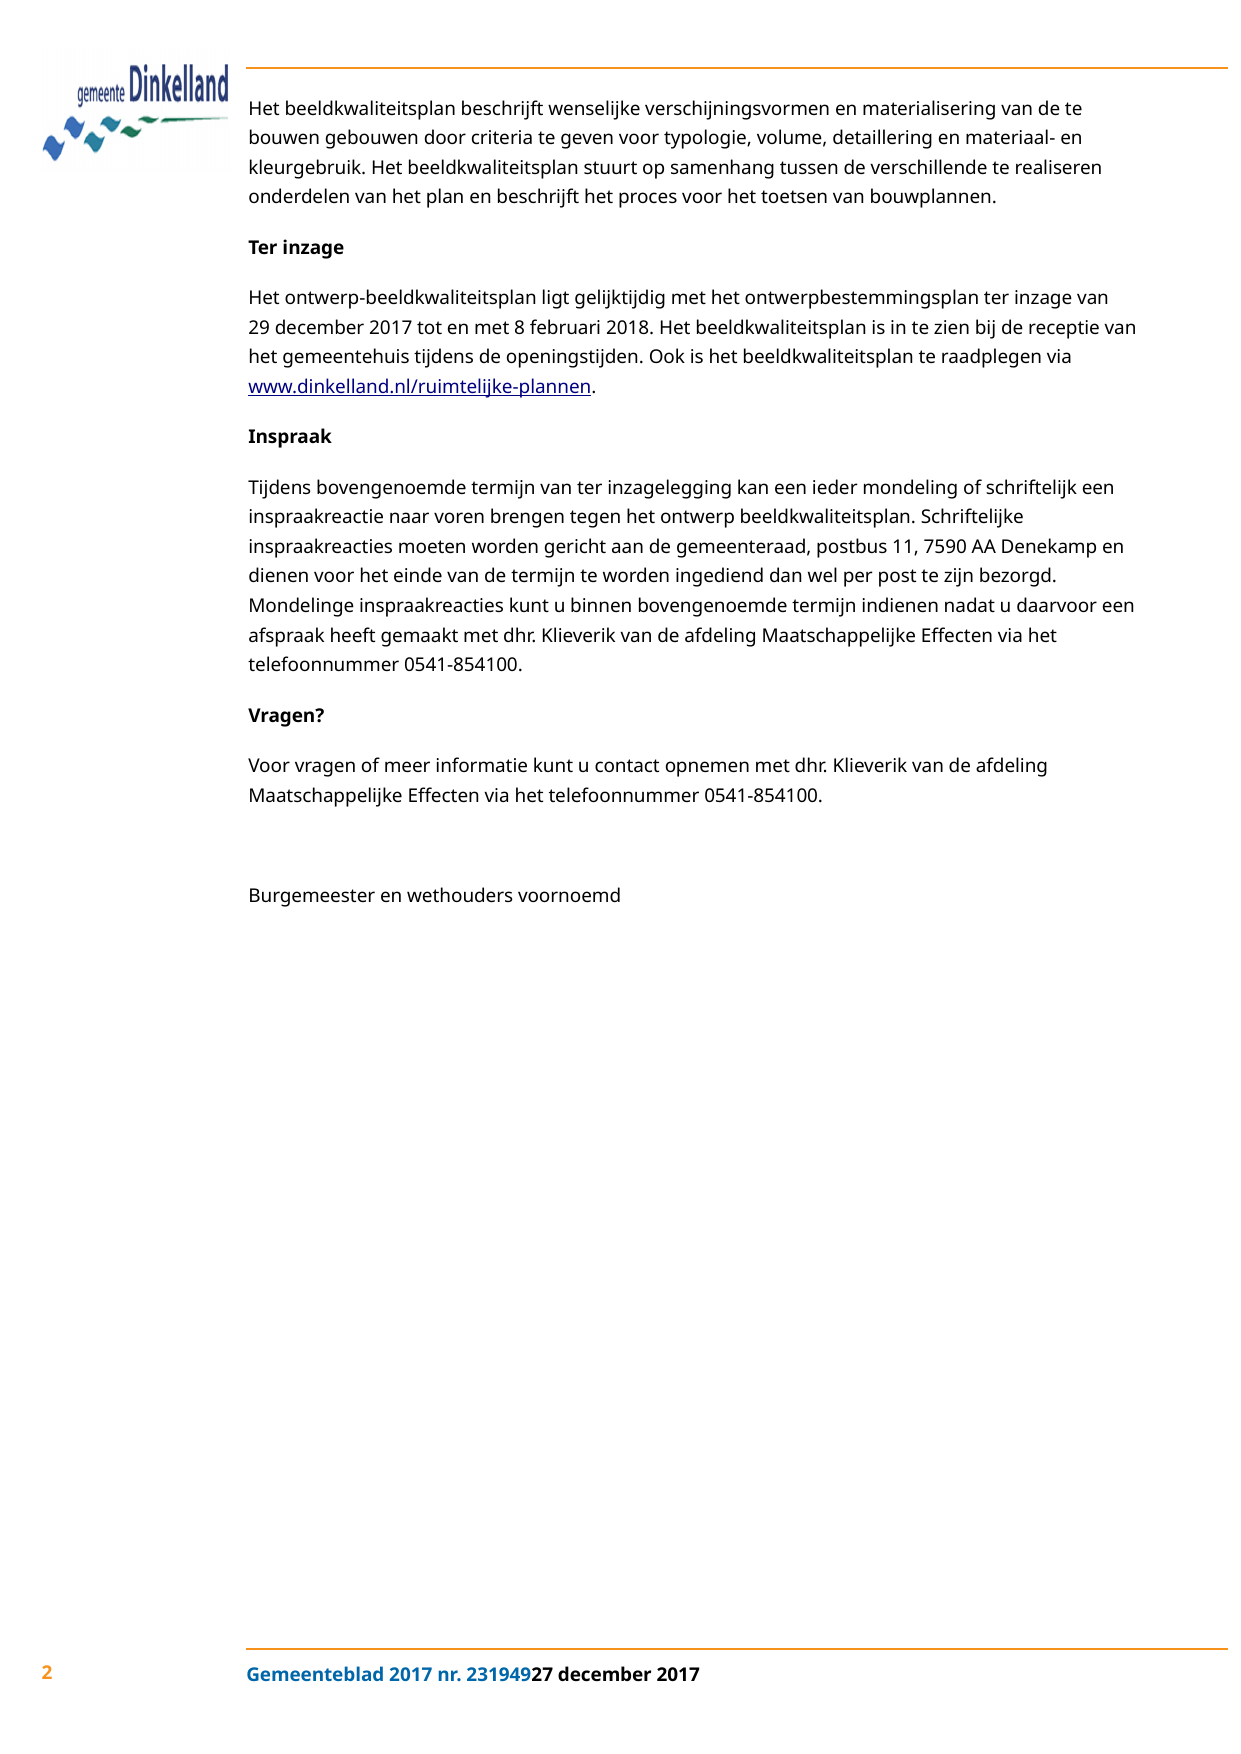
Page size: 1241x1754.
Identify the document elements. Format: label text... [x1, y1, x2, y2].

text Vragen? [248, 702, 1152, 728]
text Inspraak [248, 423, 1152, 449]
text Tijdens bovengenoemde termijn van ter inzagelegging kan een ieder mondeling of schriftelijk een inspraakreactie naar voren brengen tegen het ontwerp beeldkwaliteitsplan. Schriftelijke inspraakreacties moeten worden gericht aan de gemeenteraad, postbus 11, 7590 AA Denekamp en dienen voor het einde van de termijn te worden ingediend dan wel per post te zijn bezorgd. Mondelinge inspraakreacties kunt u binnen bovengenoemde termijn indienen nadat u daarvoor een afspraak heeft gemaakt met dhr. Klieverik van de afdeling Maatschappelijke Effecten via het telefoonnummer 0541-854100. [248, 474, 1152, 677]
picture [41, 47, 231, 172]
text Ter inzage [248, 234, 1152, 260]
text Het ontwerp-beeldkwaliteitsplan ligt gelijktijdig met het ontwerpbestemmingsplan ter inzage van 29 december 2017 tot en met 8 februari 2018. Het beeldkwaliteitsplan is in te zien bij de receptie van het gemeentehuis tijdens de openingstijden. Ook is het beeldkwaliteitsplan te raadplegen via www.dinkelland.nl/ruimtelijke-plannen. [248, 284, 1152, 399]
text Voor vragen of meer informatie kunt u contact opnemen met dhr. Klieverik van de afdeling Maatschappelijke Effecten via het telefoonnummer 0541-854100. [248, 752, 1152, 808]
text Het beeldkwaliteitsplan beschrijft wenselijke verschijningsvormen en materialisering van de te bouwen gebouwen door criteria te geven voor typologie, volume, detaillering en materiaal- en kleurgebruik. Het beeldkwaliteitsplan stuurt op samenhang tussen de verschillende te realiseren onderdelen van het plan en beschrijft het proces voor het toetsen van bouwplannen. [248, 95, 1152, 209]
text Burgemeester en wethouders voornoemd [248, 883, 1152, 908]
